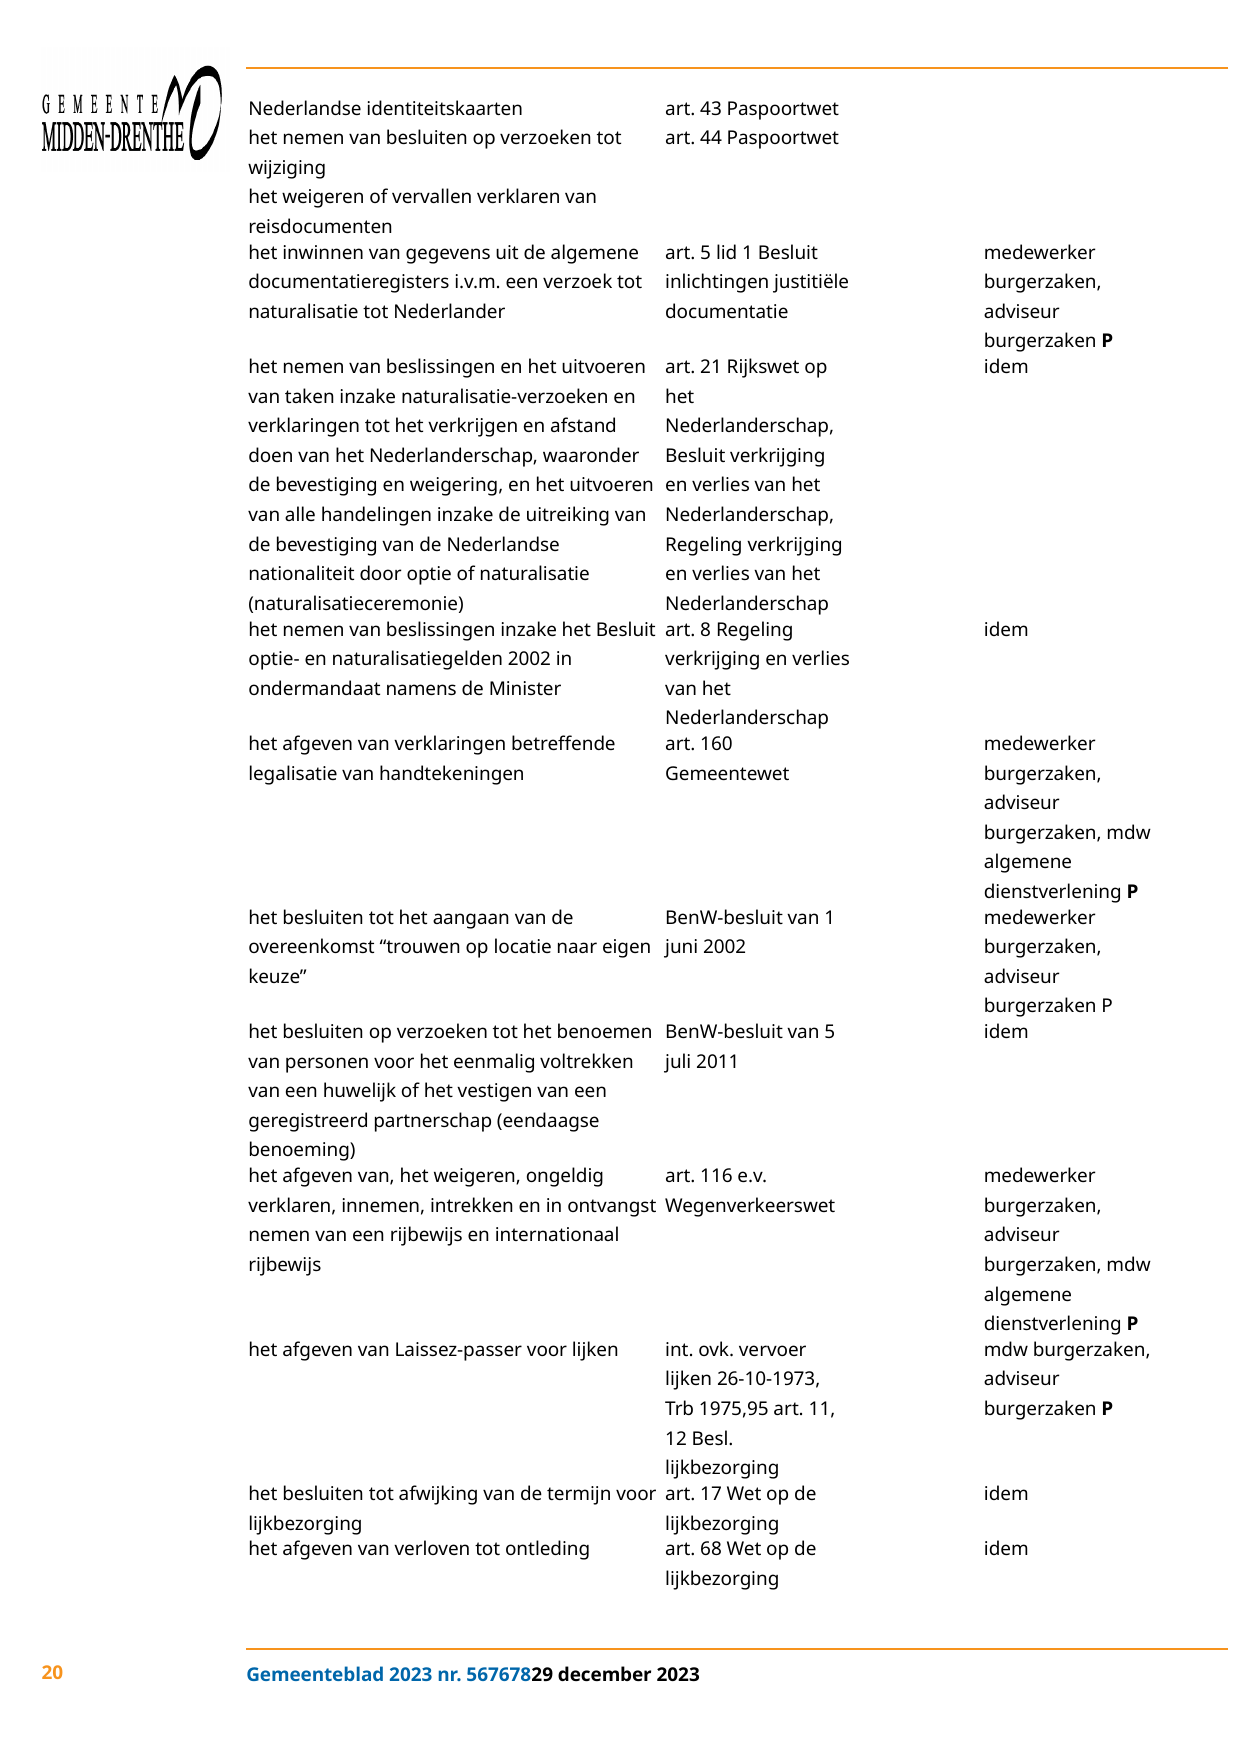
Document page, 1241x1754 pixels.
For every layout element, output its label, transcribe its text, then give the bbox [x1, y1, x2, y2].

table_cell [850, 239, 984, 353]
table_cell medewerker burgerzaken, adviseur burgerzaken, mdw algemene dienstverlening P [984, 1163, 1152, 1336]
table_cell het nemen van beslissingen en het uitvoeren van taken inzake naturalisatie-verzoeken en verklaringen tot het verkrijgen en afstand doen van het Nederlanderschap, waaronder de bevestiging en weigering, en het uitvoeren van alle handelingen inzake de uitreiking van de bevestiging van de Nederlandse nationaliteit door optie of naturalisatie (naturalisatieceremonie) [248, 353, 665, 616]
table_cell art. 116 e.v. Wegenverkeerswet [665, 1163, 850, 1336]
table_cell het afgeven van verklaringen betreffende legalisatie van handtekeningen [248, 730, 665, 904]
table_cell int. ovk. vervoer lijken 26-10-1973, Trb 1975,95 art. 11, 12 Besl. lijkbezorging [665, 1336, 850, 1480]
table_cell [984, 95, 1152, 239]
table_cell BenW-besluit van 1 juni 2002 [665, 904, 850, 1018]
table_cell [850, 904, 984, 1018]
picture [41, 47, 231, 172]
table_cell medewerker burgerzaken, adviseur burgerzaken P [984, 904, 1152, 1018]
table_cell [850, 1018, 984, 1162]
table_cell medewerker burgerzaken, adviseur burgerzaken, mdw algemene dienstverlening P [984, 730, 1152, 904]
table_cell BenW-besluit van 5 juli 2011 [665, 1018, 850, 1162]
table_cell art. 21 Rijkswet op het Nederlanderschap, Besluit verkrijging en verlies van het Nederlanderschap, Regeling verkrijging en verlies van het Nederlanderschap [665, 353, 850, 616]
table_cell [850, 353, 984, 616]
table_cell het inwinnen van gegevens uit de algemene documentatieregisters i.v.m. een verzoek tot naturalisatie tot Nederlander [248, 239, 665, 353]
table_cell idem [984, 616, 1152, 730]
table_cell [850, 1535, 984, 1591]
table_cell idem [984, 353, 1152, 616]
table_cell [850, 730, 984, 904]
table_cell het besluiten tot afwijking van de termijn voor lijkbezorging [248, 1480, 665, 1535]
table_cell mdw burgerzaken, adviseur burgerzaken P [984, 1336, 1152, 1480]
table_cell [850, 616, 984, 730]
table_cell [850, 1480, 984, 1535]
table_cell Nederlandse identiteitskaarten het nemen van besluiten op verzoeken tot wijziging het weigeren of vervallen verklaren van reisdocumenten [248, 95, 665, 239]
table_cell art. 68 Wet op de lijkbezorging [665, 1535, 850, 1591]
table_cell het afgeven van verloven tot ontleding [248, 1535, 665, 1591]
table_cell idem [984, 1018, 1152, 1162]
table_cell het besluiten tot het aangaan van de overeenkomst “trouwen op locatie naar eigen keuze” [248, 904, 665, 1018]
table_cell art. 8 Regeling verkrijging en verlies van het Nederlanderschap [665, 616, 850, 730]
table_cell art. 160 Gemeentewet [665, 730, 850, 904]
table_cell [850, 1163, 984, 1336]
table_cell het nemen van beslissingen inzake het Besluit optie- en naturalisatiegelden 2002 in ondermandaat namens de Minister [248, 616, 665, 730]
table_cell art. 5 lid 1 Besluit inlichtingen justitiële documentatie [665, 239, 850, 353]
table_cell [850, 1336, 984, 1480]
table_cell art. 17 Wet op de lijkbezorging [665, 1480, 850, 1535]
table_cell het besluiten op verzoeken tot het benoemen van personen voor het eenmalig voltrekken van een huwelijk of het vestigen van een geregistreerd partnerschap (eendaagse benoeming) [248, 1018, 665, 1162]
table_cell medewerker burgerzaken, adviseur burgerzaken P [984, 239, 1152, 353]
table_cell [850, 95, 984, 239]
table_cell het afgeven van, het weigeren, ongeldig verklaren, innemen, intrekken en in ontvangst nemen van een rijbewijs en internationaal rijbewijs [248, 1163, 665, 1336]
table_cell het afgeven van Laissez-passer voor lijken [248, 1336, 665, 1480]
table_cell idem [984, 1535, 1152, 1591]
table_cell art. 43 Paspoortwet art. 44 Paspoortwet [665, 95, 850, 239]
table_cell idem [984, 1480, 1152, 1535]
